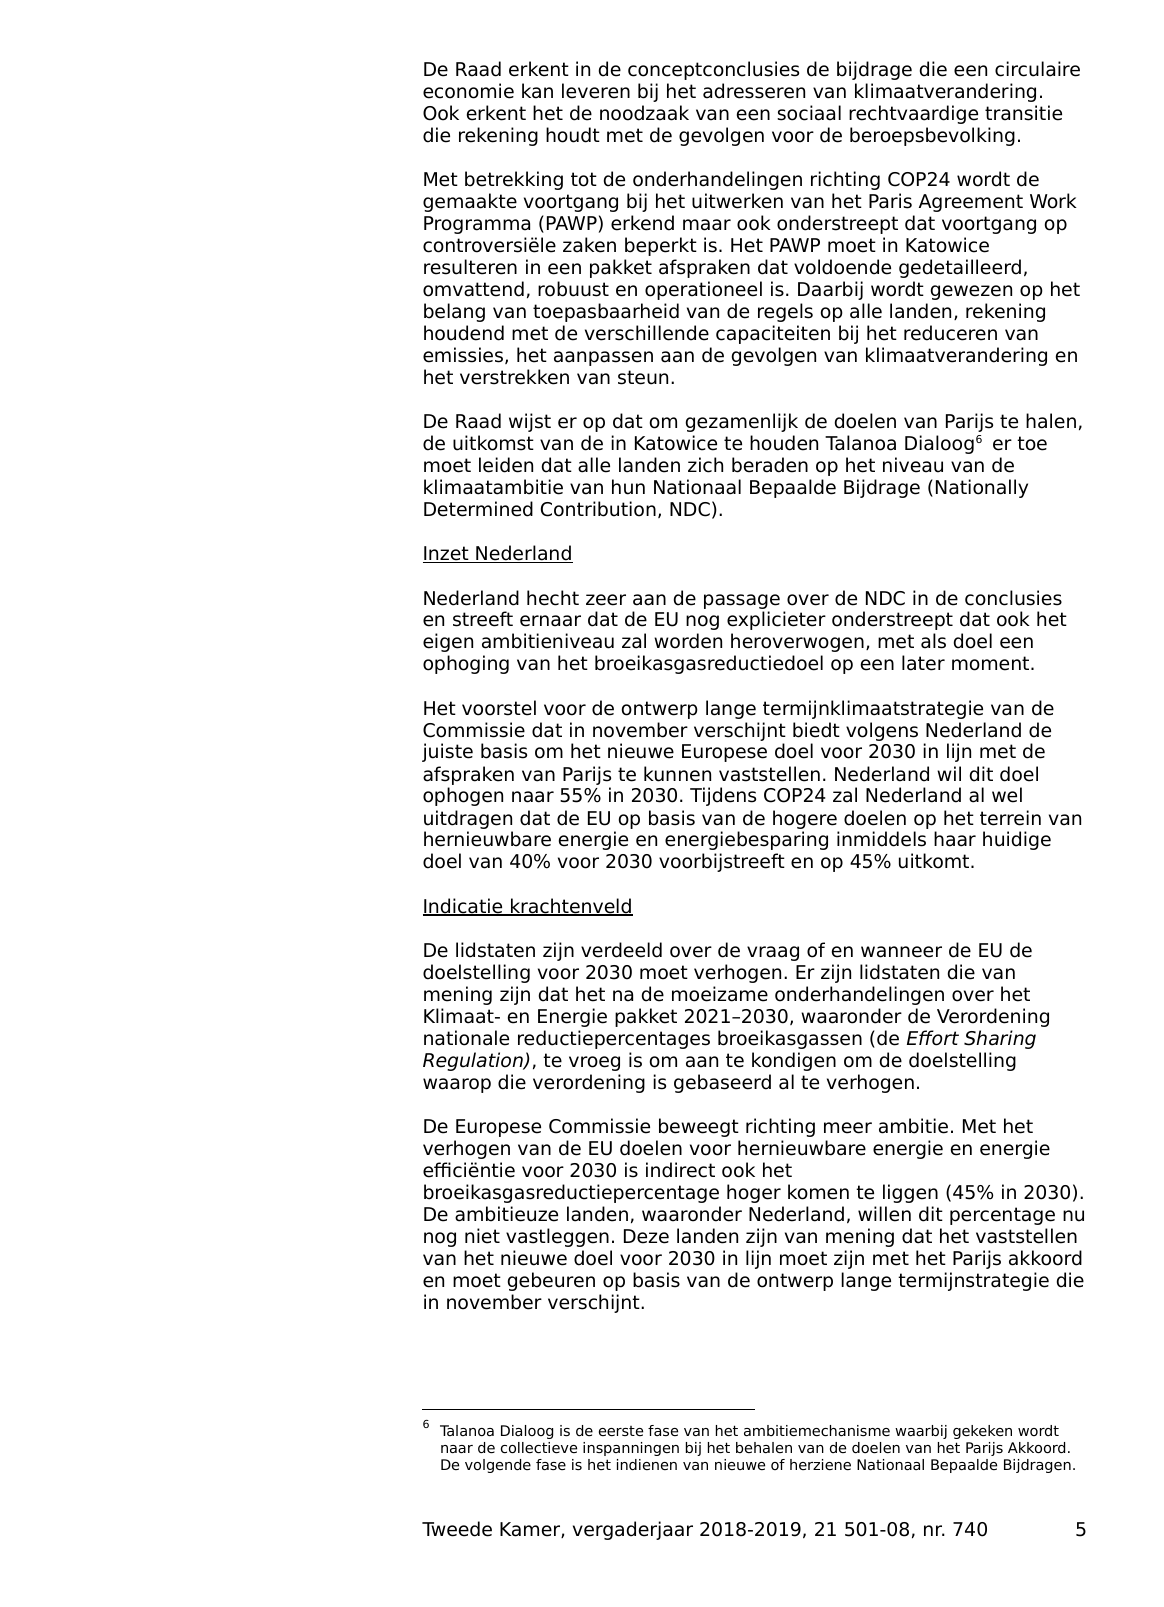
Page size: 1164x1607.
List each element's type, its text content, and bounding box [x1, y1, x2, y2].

subtitle Inzet Nederland [422, 543, 1087, 565]
text Met betrekking tot de onderhandelingen richting COP24 wordt de gemaakte voortgang bij het uitwerken van het Paris Agreement Work Programma (PAWP) erkend maar ook onderstreept dat voortgang op controversiële zaken beperkt is. Het PAWP moet in Katowice resulteren in een pakket afspraken dat voldoende gedetailleerd, omvattend, robuust en operationeel is. Daarbij wordt gewezen op het belang van toepasbaarheid van de regels op alle landen, rekening houdend met de verschillende capaciteiten bij het reduceren van emissies, het aanpassen aan de gevolgen van klimaatverandering en het verstrekken van steun. [422, 169, 1087, 389]
text De Europese Commissie beweegt richting meer ambitie. Met het verhogen van de EU doelen voor hernieuwbare energie en energie efficiëntie voor 2030 is indirect ook het broeikasgasreductiepercentage hoger komen te liggen (45% in 2030). De ambitieuze landen, waaronder Nederland, willen dit percentage nu nog niet vastleggen. Deze landen zijn van mening dat het vaststellen van het nieuwe doel voor 2030 in lijn moet zijn met het Parijs akkoord en moet gebeuren op basis van de ontwerp lange termijnstrategie die in november verschijnt. [422, 1116, 1087, 1313]
text De Raad erkent in de conceptconclusies de bijdrage die een circulaire economie kan leveren bij het adresseren van klimaatverandering. Ook erkent het de noodzaak van een sociaal rechtvaardige transitie die rekening houdt met de gevolgen voor de beroepsbevolking. [422, 59, 1087, 147]
text De Raad wijst er op dat om gezamenlijk de doelen van Parijs te halen, de uitkomst van de in Katowice te houden Talanoa Dialoog er toe moet leiden dat alle landen zich beraden op het niveau van de klimaatambitie van hun Nationaal Bepaalde Bijdrage (Nationally Determined Contribution, NDC). [422, 411, 1087, 521]
subtitle Indicatie krachtenveld [422, 896, 1087, 917]
text Talanoa Dialoog is de eerste fase van het ambitiemechanisme waarbij gekeken wordt naar de collectieve inspanningen bij het behalen van de doelen van het Parijs Akkoord. De volgende fase is het indienen van nieuwe of herziene Nationaal Bepaalde Bijdragen. [422, 1418, 1087, 1474]
text Het voorstel voor de ontwerp lange termijnklimaatstrategie van de Commissie dat in november verschijnt biedt volgens Nederland de juiste basis om het nieuwe Europese doel voor 2030 in lijn met de afspraken van Parijs te kunnen vaststellen. Nederland wil dit doel ophogen naar 55% in 2030. Tijdens COP24 zal Nederland al wel uitdragen dat de EU op basis van de hogere doelen op het terrein van hernieuwbare energie en energiebesparing inmiddels haar huidige doel van 40% voor 2030 voorbijstreeft en op 45% uitkomt. [422, 697, 1087, 873]
text De lidstaten zijn verdeeld over de vraag of en wanneer de EU de doelstelling voor 2030 moet verhogen. Er zijn lidstaten die van mening zijn dat het na de moeizame onderhandelingen over het Klimaat- en Energie pakket 2021–2030, waaronder de Verordening nationale reductiepercentages broeikasgassen (de Effort Sharing Regulation), te vroeg is om aan te kondigen om de doelstelling waarop die verordening is gebaseerd al te verhogen. [422, 940, 1087, 1093]
text Nederland hecht zeer aan de passage over de NDC in de conclusies en streeft ernaar dat de EU nog explicieter onderstreept dat ook het eigen ambitieniveau zal worden heroverwogen, met als doel een ophoging van het broeikasgasreductiedoel op een later moment. [422, 587, 1087, 675]
